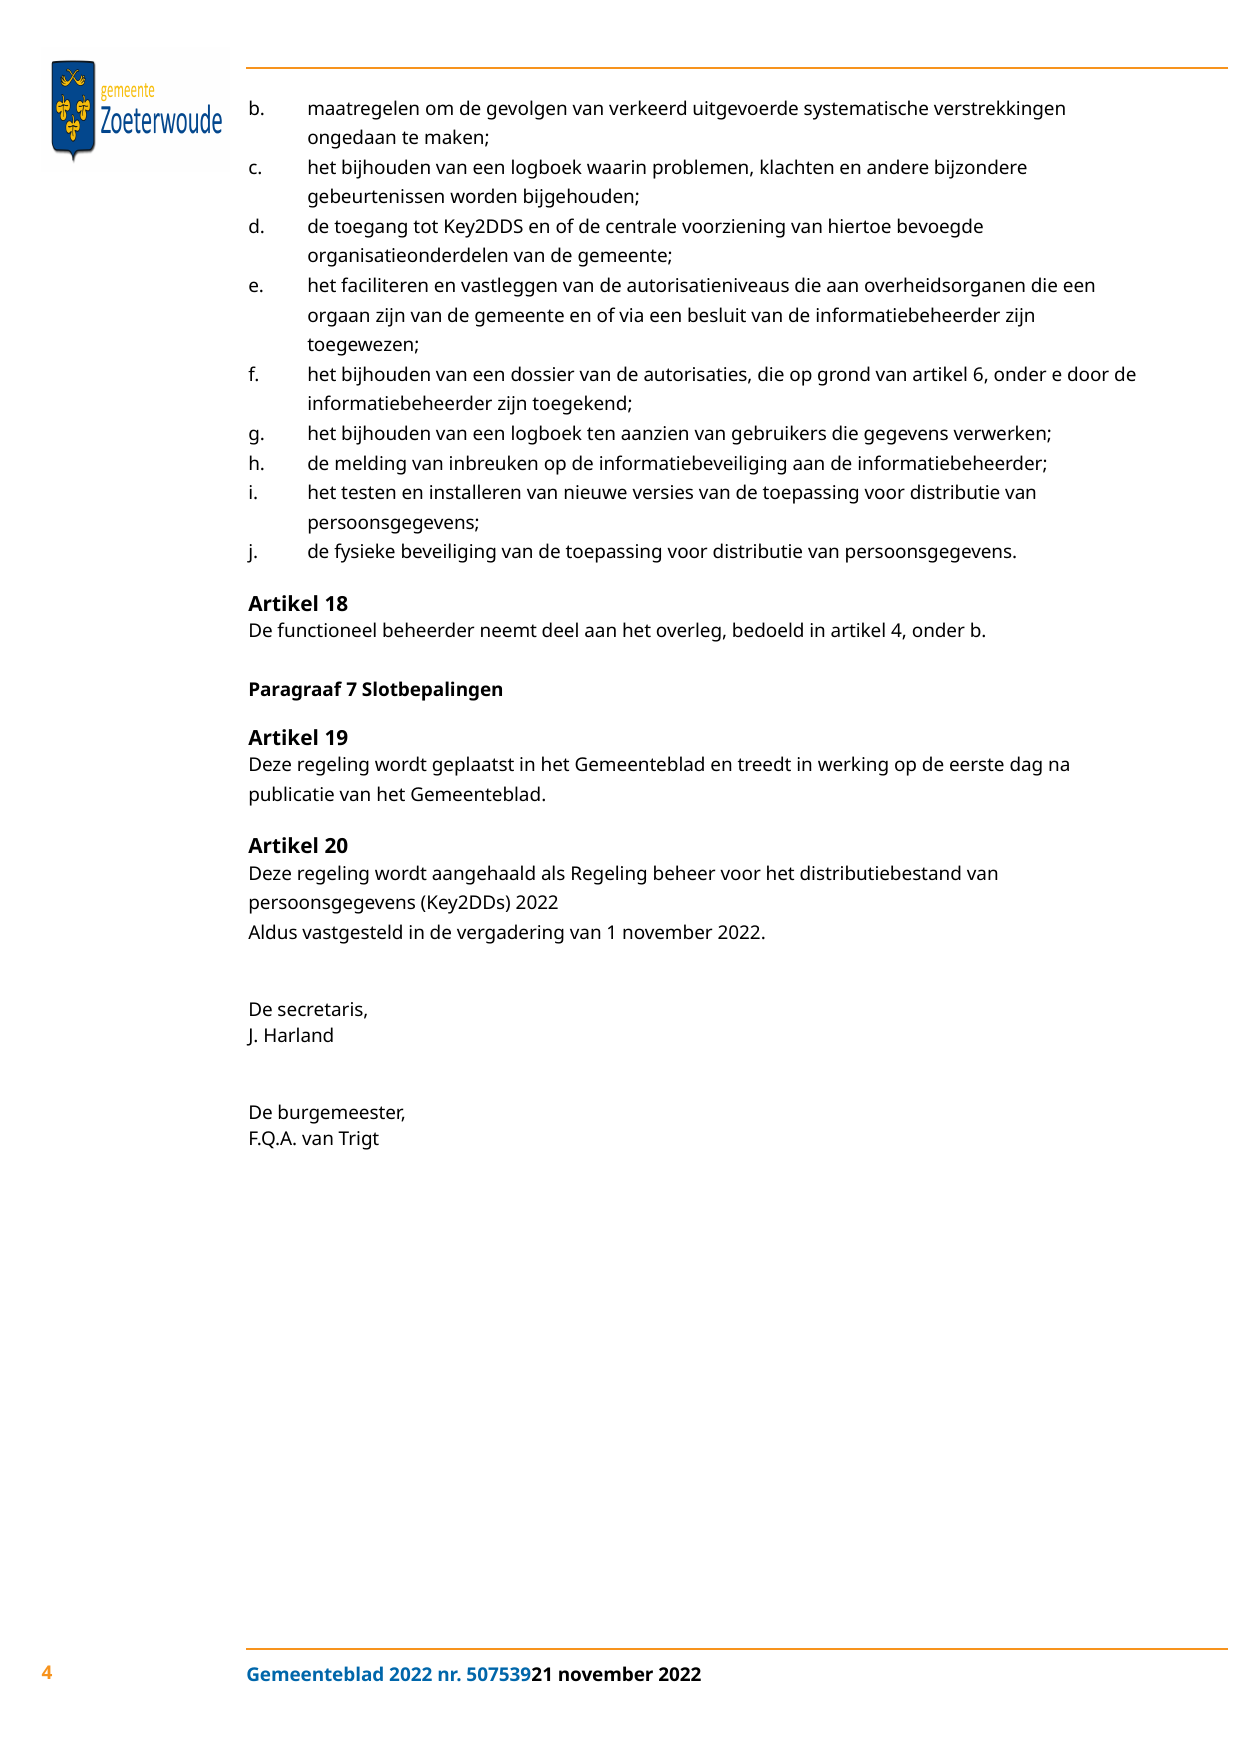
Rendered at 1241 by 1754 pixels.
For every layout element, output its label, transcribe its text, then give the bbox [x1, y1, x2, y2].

text Artikel 18 [248, 589, 1152, 617]
list het bijhouden van een dossier van de autorisaties, die op grond van artikel 6, onder e door de informatiebeheerder zijn toegekend; [248, 361, 1152, 416]
list het bijhouden van een logboek ten aanzien van gebruikers die gegevens verwerken; [248, 420, 1152, 446]
list de fysieke beveiliging van de toepassing voor distributie van persoonsgegevens. [248, 538, 1152, 564]
list de toegang tot Key2DDS en of de centrale voorziening van hiertoe bevoegde organisatieonderdelen van de gemeente; [248, 213, 1152, 268]
list maatregelen om de gevolgen van verkeerd uitgevoerde systematische verstrekkingen ongedaan te maken; [248, 95, 1152, 150]
text Deze regeling wordt geplaatst in het Gemeenteblad en treedt in werking op de eerste dag na publicatie van het Gemeenteblad. [248, 752, 1152, 807]
text Artikel 19 [248, 723, 1152, 752]
list het testen en installeren van nieuwe versies van de toepassing voor distributie van persoonsgegevens; [248, 479, 1152, 535]
text Deze regeling wordt aangehaald als Regeling beheer voor het distributiebestand van persoonsgegevens (Key2DDs) 2022 [248, 860, 1152, 915]
text F.Q.A. van Trigt [248, 1125, 1152, 1151]
text J. Harland [248, 1022, 1152, 1048]
text Paragraaf 7 Slotbepalingen [248, 677, 1152, 702]
list het bijhouden van een logboek waarin problemen, klachten en andere bijzondere gebeurtenissen worden bijgehouden; [248, 154, 1152, 209]
text Artikel 20 [248, 832, 1152, 860]
list het faciliteren en vastleggen van de autorisatieniveaus die aan overheidsorganen die een orgaan zijn van de gemeente en of via een besluit van de informatiebeheerder zijn toegewezen; [248, 272, 1152, 357]
text De functioneel beheerder neemt deel aan het overleg, bedoeld in artikel 4, onder b. [248, 617, 1152, 643]
text Aldus vastgesteld in de vergadering van 1 november 2022. [248, 919, 1152, 945]
text De burgemeester, [248, 1099, 1152, 1125]
picture [41, 47, 231, 172]
text De secretaris, [248, 996, 1152, 1022]
list de melding van inbreuken op de informatiebeveiliging aan de informatiebeheerder; [248, 450, 1152, 476]
